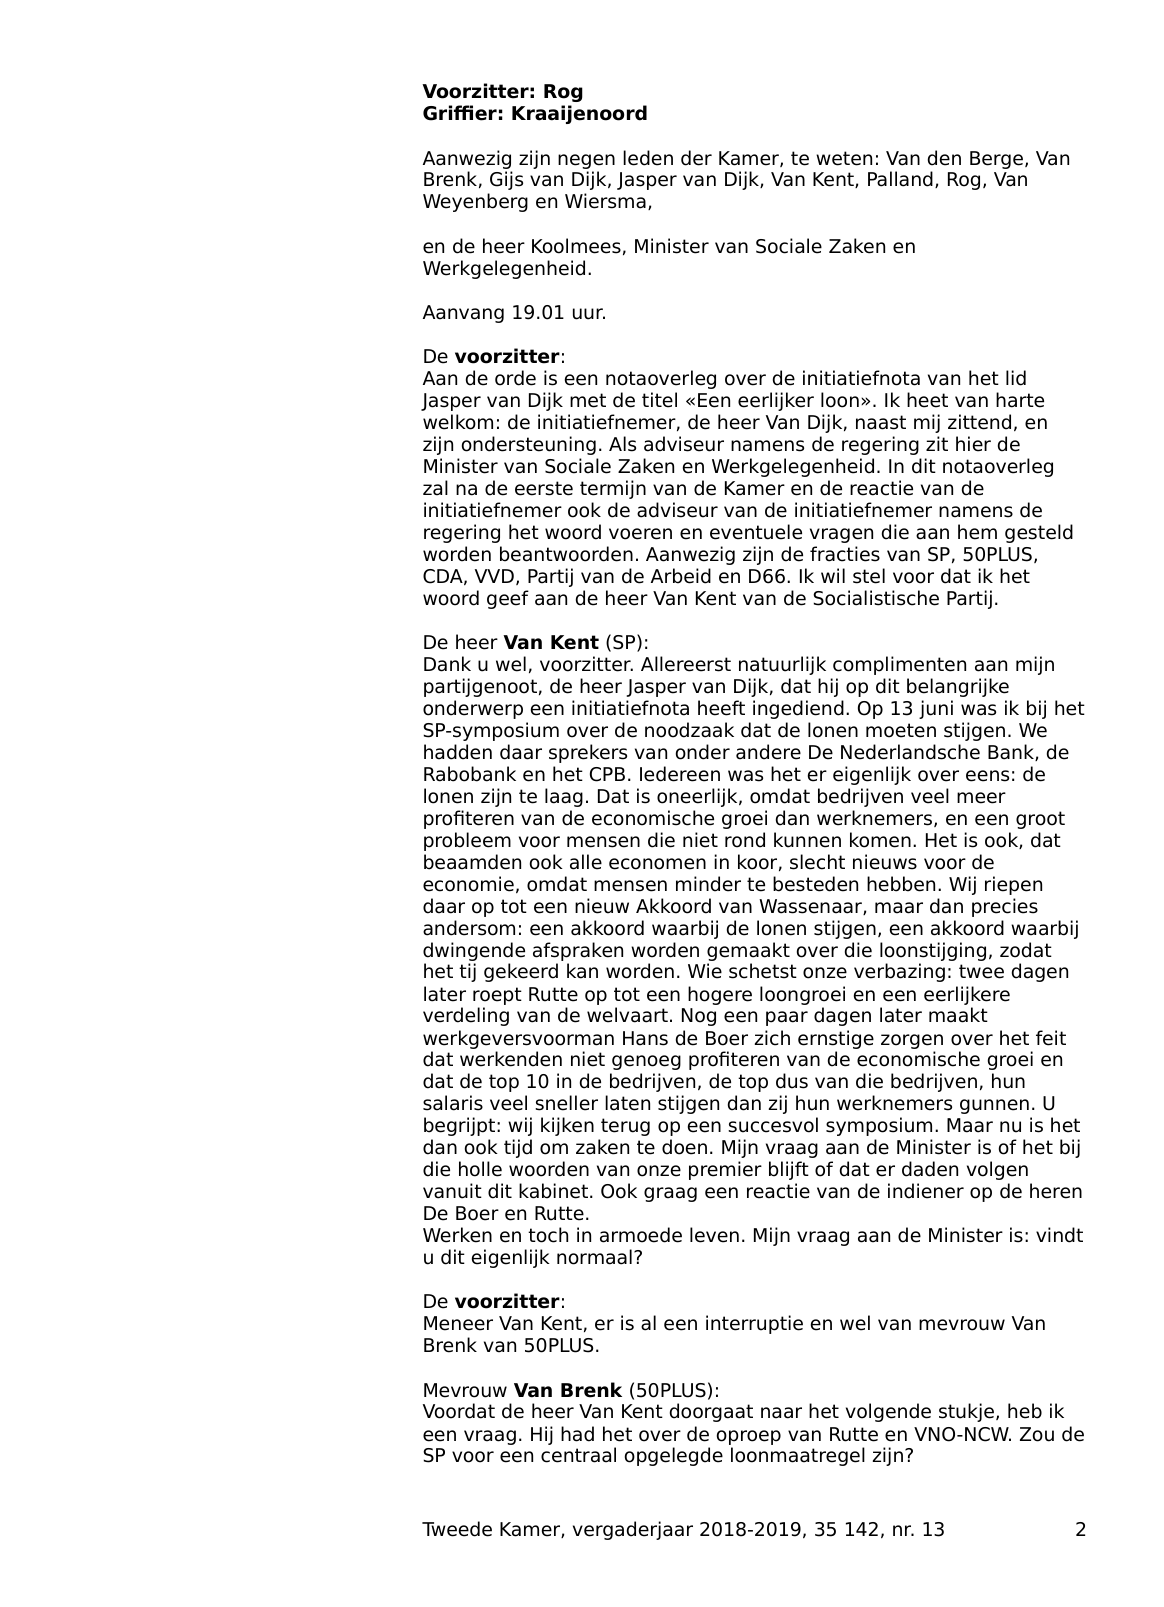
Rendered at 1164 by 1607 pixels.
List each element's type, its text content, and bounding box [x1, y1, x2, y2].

text De heer Van Kent (SP): [422, 632, 1087, 654]
text De voorzitter: [422, 1291, 1087, 1313]
text Aan de orde is een notaoverleg over de initiatiefnota van het lid Jasper van Dijk met de titel «Een eerlijker loon». Ik heet van harte welkom: de initiatiefnemer, de heer Van Dijk, naast mij zittend, en zijn ondersteuning. Als adviseur namens de regering zit hier de Minister van Sociale Zaken en Werkgelegenheid. In dit notaoverleg zal na de eerste termijn van de Kamer en de reactie van de initiatiefnemer ook de adviseur van de initiatiefnemer namens de regering het woord voeren en eventuele vragen die aan hem gesteld worden beantwoorden. Aanwezig zijn de fracties van SP, 50PLUS, CDA, VVD, Partij van de Arbeid en D66. Ik wil stel voor dat ik het woord geef aan de heer Van Kent van de Socialistische Partij. [422, 368, 1087, 609]
text en de heer Koolmees, Minister van Sociale Zaken en Werkgelegenheid. [422, 236, 1087, 279]
text Meneer Van Kent, er is al een interruptie en wel van mevrouw Van Brenk van 50PLUS. [422, 1313, 1087, 1357]
text Voordat de heer Van Kent doorgaat naar het volgende stukje, heb ik een vraag. Hij had het over de oproep van Rutte en VNO-NCW. Zou de SP voor een centraal opgelegde loonmaatregel zijn? [422, 1401, 1087, 1467]
text Aanvang 19.01 uur. [422, 302, 1087, 324]
text De voorzitter: [422, 346, 1087, 368]
text Griffier: Kraaijenoord [422, 103, 1087, 125]
text Mevrouw Van Brenk (50PLUS): [422, 1379, 1087, 1401]
text Dank u wel, voorzitter. Allereerst natuurlijk complimenten aan mijn partijgenoot, de heer Jasper van Dijk, dat hij op dit belangrijke onderwerp een initiatiefnota heeft ingediend. Op 13 juni was ik bij het SP-symposium over de noodzaak dat de lonen moeten stijgen. We hadden daar sprekers van onder andere De Nederlandsche Bank, de Rabobank en het CPB. Iedereen was het er eigenlijk over eens: de lonen zijn te laag. Dat is oneerlijk, omdat bedrijven veel meer profiteren van de economische groei dan werknemers, en een groot probleem voor mensen die niet rond kunnen komen. Het is ook, dat beaamden ook alle economen in koor, slecht nieuws voor de economie, omdat mensen minder te besteden hebben. Wij riepen daar op tot een nieuw Akkoord van Wassenaar, maar dan precies andersom: een akkoord waarbij de lonen stijgen, een akkoord waarbij dwingende afspraken worden gemaakt over die loonstijging, zodat het tij gekeerd kan worden. Wie schetst onze verbazing: twee dagen later roept Rutte op tot een hogere loongroei en een eerlijkere verdeling van de welvaart. Nog een paar dagen later maakt werkgeversvoorman Hans de Boer zich ernstige zorgen over het feit dat werkenden niet genoeg profiteren van de economische groei en dat de top 10 in de bedrijven, de top dus van die bedrijven, hun salaris veel sneller laten stijgen dan zij hun werknemers gunnen. U begrijpt: wij kijken terug op een succesvol symposium. Maar nu is het dan ook tijd om zaken te doen. Mijn vraag aan de Minister is of het bij die holle woorden van onze premier blijft of dat er daden volgen vanuit dit kabinet. Ook graag een reactie van de indiener op de heren De Boer en Rutte. [422, 654, 1087, 1225]
text Voorzitter: Rog [422, 81, 1087, 103]
text Werken en toch in armoede leven. Mijn vraag aan de Minister is: vindt u dit eigenlijk normaal? [422, 1225, 1087, 1269]
text Aanwezig zijn negen leden der Kamer, te weten: Van den Berge, Van Brenk, Gijs van Dijk, Jasper van Dijk, Van Kent, Palland, Rog, Van Weyenberg en Wiersma, [422, 147, 1087, 213]
